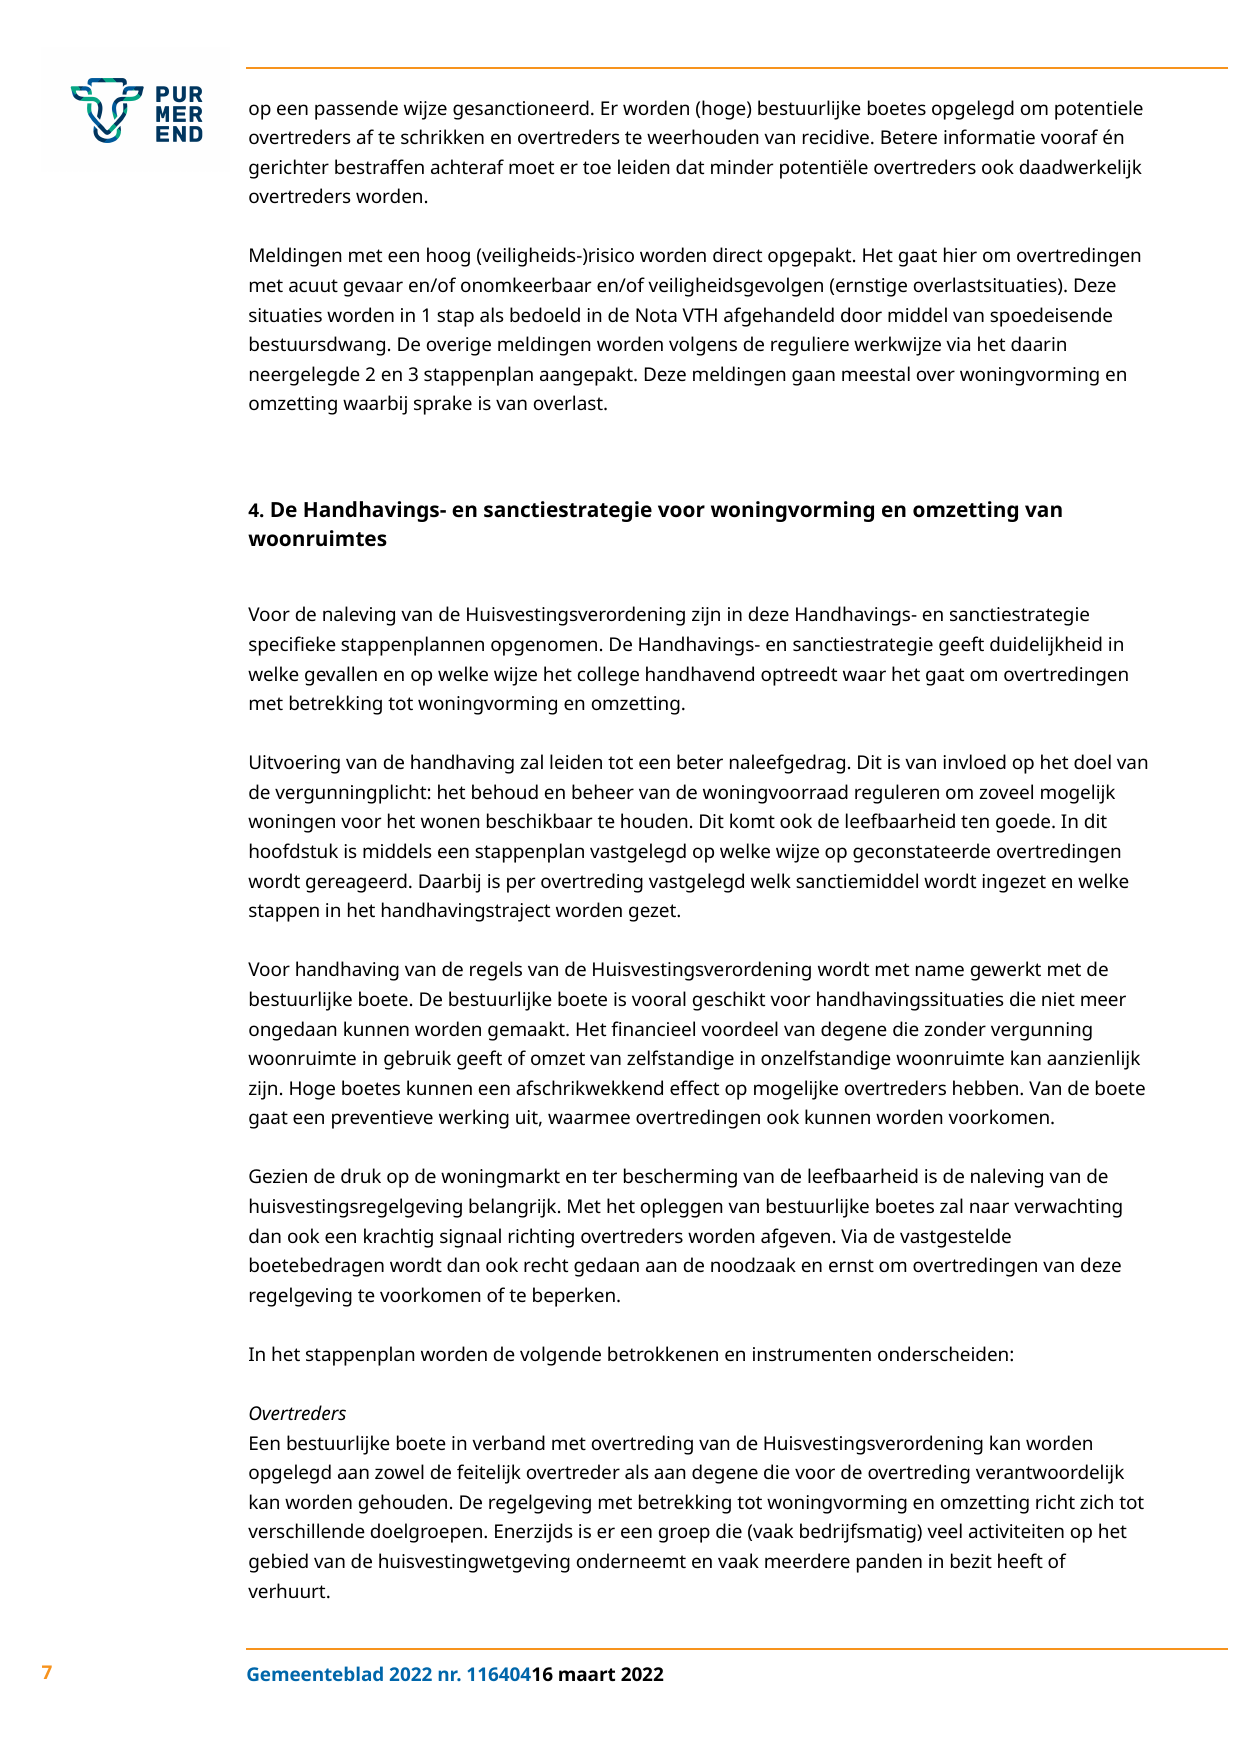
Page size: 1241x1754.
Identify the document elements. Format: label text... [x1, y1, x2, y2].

text Voor handhaving van de regels van de Huisvestingsverordening wordt met name gewerkt met de bestuurlijke boete. De bestuurlijke boete is vooral geschikt voor handhavingssituaties die niet meer ongedaan kunnen worden gemaakt. Het financieel voordeel van degene die zonder vergunning woonruimte in gebruik geeft of omzet van zelfstandige in onzelfstandige woonruimte kan aanzienlijk zijn. Hoge boetes kunnen een afschrikwekkend effect op mogelijke overtreders hebben. Van de boete gaat een preventieve werking uit, waarmee overtredingen ook kunnen worden voorkomen. [248, 957, 1152, 1130]
picture [41, 47, 231, 172]
text In het stappenplan worden de volgende betrokkenen en instrumenten onderscheiden: [248, 1341, 1152, 1367]
text op een passende wijze gesanctioneerd. Er worden (hoge) bestuurlijke boetes opgelegd om potentiele overtreders af te schrikken en overtreders te weerhouden van recidive. Betere informatie vooraf én gerichter bestraffen achteraf moet er toe leiden dat minder potentiële overtreders ook daadwerkelijk overtreders worden. [248, 95, 1152, 209]
text Voor de naleving van de Huisvestingsverordening zijn in deze Handhavings- en sanctiestrategie specifieke stappenplannen opgenomen. De Handhavings- en sanctiestrategie geeft duidelijkheid in welke gevallen en op welke wijze het college handhavend optreedt waar het gaat om overtredingen met betrekking tot woningvorming en omzetting. [248, 602, 1152, 716]
text 4. De Handhavings- en sanctiestrategie voor woningvorming en omzetting van woonruimtes [248, 495, 1152, 552]
text Gezien de druk op de woningmarkt en ter bescherming van de leefbaarheid is de naleving van de huisvestingsregelgeving belangrijk. Met het opleggen van bestuurlijke boetes zal naar verwachting dan ook een krachtig signaal richting overtreders worden afgeven. Via de vastgestelde boetebedragen wordt dan ook recht gedaan aan de noodzaak en ernst om overtredingen van deze regelgeving te voorkomen of te beperken. [248, 1164, 1152, 1308]
text Uitvoering van de handhaving zal leiden tot een beter naleefgedrag. Dit is van invloed op het doel van de vergunningplicht: het behoud en beheer van de woningvoorraad reguleren om zoveel mogelijk woningen voor het wonen beschikbaar te houden. Dit komt ook de leefbaarheid ten goede. In dit hoofdstuk is middels een stappenplan vastgelegd op welke wijze op geconstateerde overtredingen wordt gereageerd. Daarbij is per overtreding vastgelegd welk sanctiemiddel wordt ingezet en welke stappen in het handhavingstraject worden gezet. [248, 749, 1152, 923]
text Een bestuurlijke boete in verband met overtreding van de Huisvestingsverordening kan worden opgelegd aan zowel de feitelijk overtreder als aan degene die voor de overtreding verantwoordelijk kan worden gehouden. De regelgeving met betrekking tot woningvorming en omzetting richt zich tot verschillende doelgroepen. Enerzijds is er een groep die (vaak bedrijfsmatig) veel activiteiten op het gebied van de huisvestingwetgeving onderneemt en vaak meerdere panden in bezit heeft of verhuurt. [248, 1430, 1152, 1603]
text Overtreders [248, 1400, 1152, 1426]
text Meldingen met een hoog (veiligheids-)risico worden direct opgepakt. Het gaat hier om overtredingen met acuut gevaar en/of onomkeerbaar en/of veiligheidsgevolgen (ernstige overlastsituaties). Deze situaties worden in 1 stap als bedoeld in de Nota VTH afgehandeld door middel van spoedeisende bestuursdwang. De overige meldingen worden volgens de reguliere werkwijze via het daarin neergelegde 2 en 3 stappenplan aangepakt. Deze meldingen gaan meestal over woningvorming en omzetting waarbij sprake is van overlast. [248, 243, 1152, 416]
